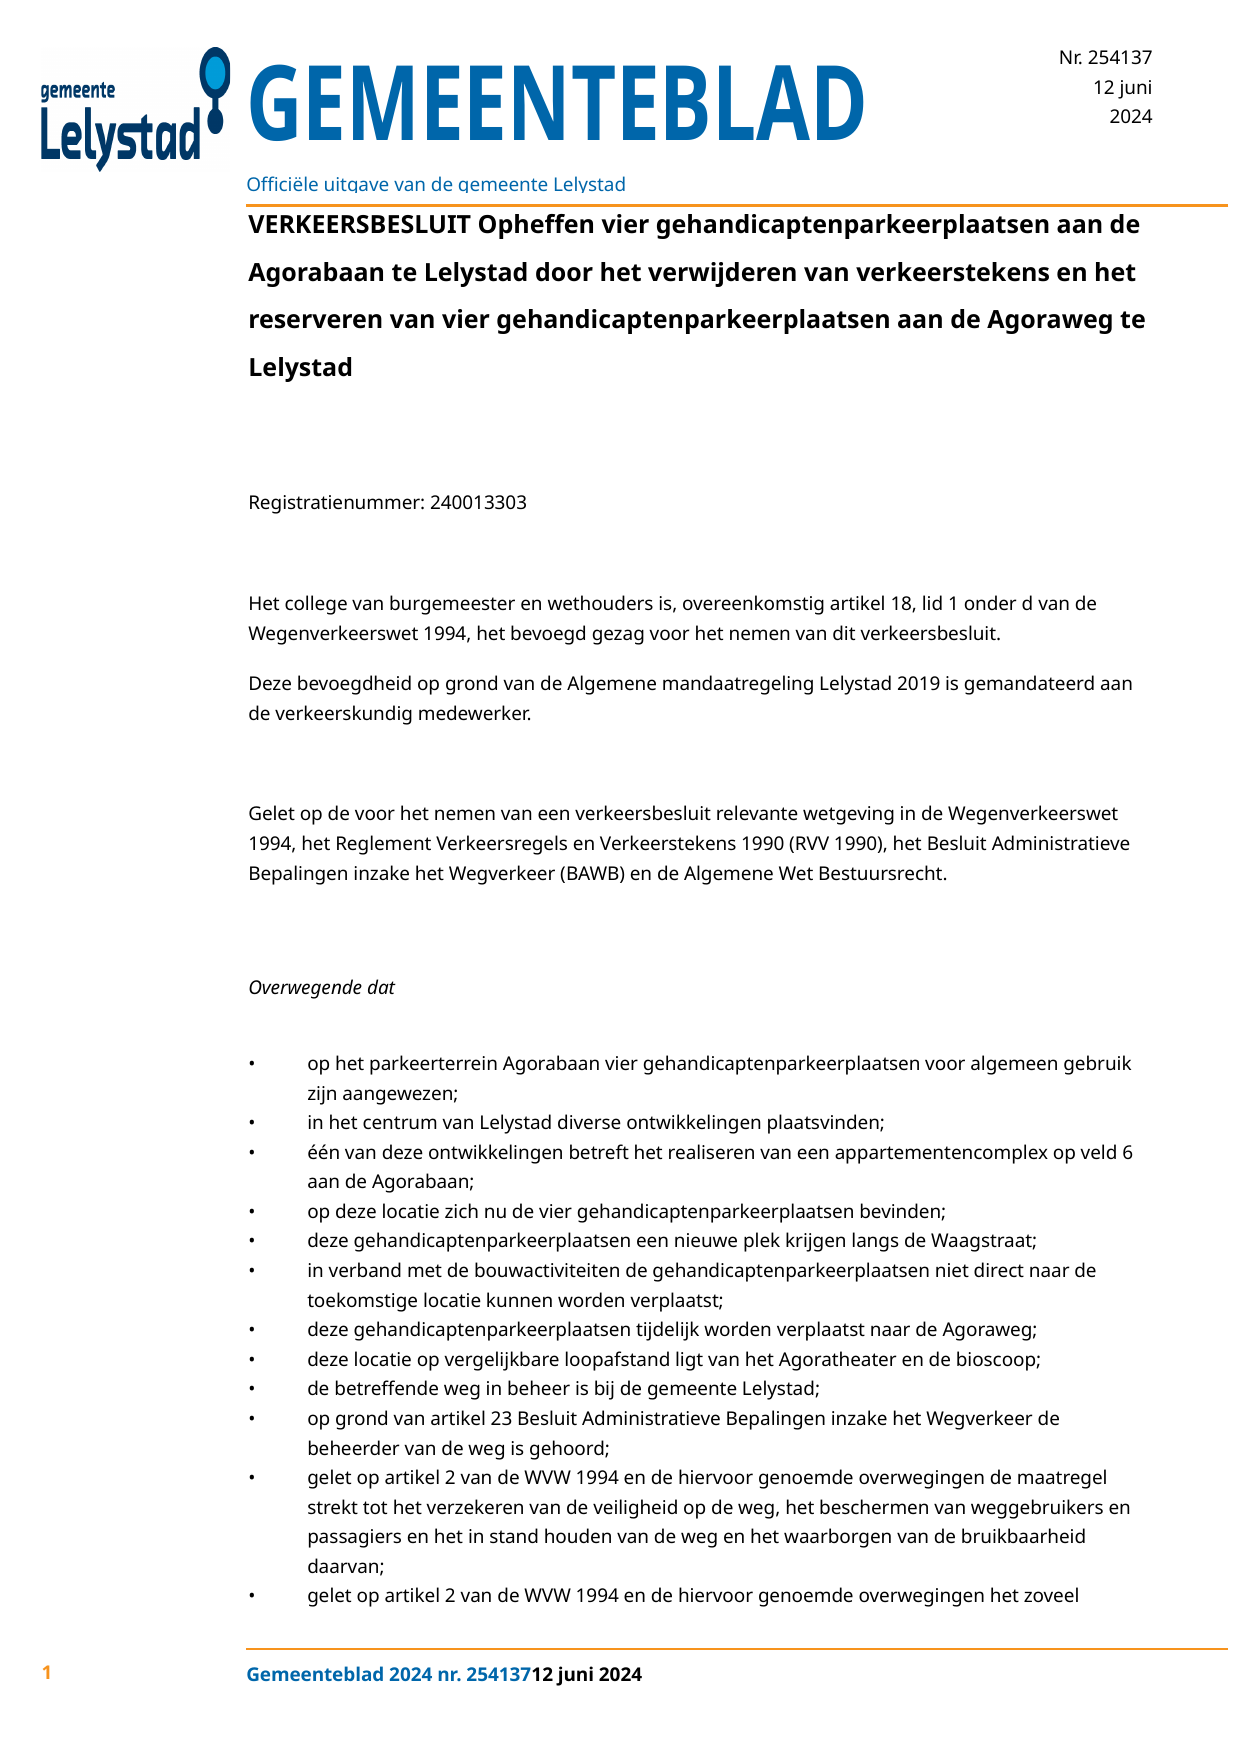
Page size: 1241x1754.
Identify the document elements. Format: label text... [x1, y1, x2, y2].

text Deze bevoegdheid op grond van de Algemene mandaatregeling Lelystad 2019 is gemandateerd aan de verkeerskundig medewerker. [248, 670, 1152, 725]
list gelet op artikel 2 van de WVW 1994 en de hiervoor genoemde overwegingen het zoveel [248, 1583, 1152, 1608]
list één van deze ontwikkelingen betreft het realiseren van een appartementencomplex op veld 6 aan de Agorabaan; [248, 1139, 1152, 1194]
text Gelet op de voor het nemen van een verkeersbesluit relevante wetgeving in de Wegenverkeerswet 1994, het Reglement Verkeersregels en Verkeerstekens 1990 (RVV 1990), het Besluit Administratieve Bepalingen inzake het Wegverkeer (BAWB) en de Algemene Wet Bestuursrecht. [248, 801, 1152, 885]
list op het parkeerterrein Agorabaan vier gehandicaptenparkeerplaatsen voor algemeen gebruik zijn aangewezen; [248, 1050, 1152, 1106]
list in het centrum van Lelystad diverse ontwikkelingen plaatsvinden; [248, 1109, 1152, 1135]
text VERKEERSBESLUIT Opheffen vier gehandicaptenparkeerplaatsen aan de Agorabaan te Lelystad door het verwijderen van verkeerstekens en het reserveren van vier gehandicaptenparkeerplaatsen aan de Agoraweg te Lelystad [248, 207, 1152, 384]
list gelet op artikel 2 van de WVW 1994 en de hiervoor genoemde overwegingen de maatregel strekt tot het verzekeren van de veiligheid op de weg, het beschermen van weggebruikers en passagiers en het in stand houden van de weg en het waarborgen van de bruikbaarheid daarvan; [248, 1464, 1152, 1579]
list deze gehandicaptenparkeerplaatsen tijdelijk worden verplaatst naar de Agoraweg; [248, 1316, 1152, 1342]
list deze gehandicaptenparkeerplaatsen een nieuwe plek krijgen langs de Waagstraat; [248, 1228, 1152, 1253]
text Registratienummer: 240013303 [248, 489, 1152, 515]
list op deze locatie zich nu de vier gehandicaptenparkeerplaatsen bevinden; [248, 1198, 1152, 1224]
list de betreffende weg in beheer is bij de gemeente Lelystad; [248, 1376, 1152, 1401]
text Overwegende dat [248, 974, 1152, 1000]
picture [41, 47, 231, 172]
text Het college van burgemeester en wethouders is, overeenkomstig artikel 18, lid 1 onder d van de Wegenverkeerswet 1994, het bevoegd gezag voor het nemen van dit verkeersbesluit. [248, 590, 1152, 645]
list op grond van artikel 23 Besluit Administratieve Bepalingen inzake het Wegverkeer de beheerder van de weg is gehoord; [248, 1405, 1152, 1461]
list deze locatie op vergelijkbare loopafstand ligt van het Agoratheater en de bioscoop; [248, 1346, 1152, 1372]
list in verband met de bouwactiviteiten de gehandicaptenparkeerplaatsen niet direct naar de toekomstige locatie kunnen worden verplaatst; [248, 1257, 1152, 1313]
